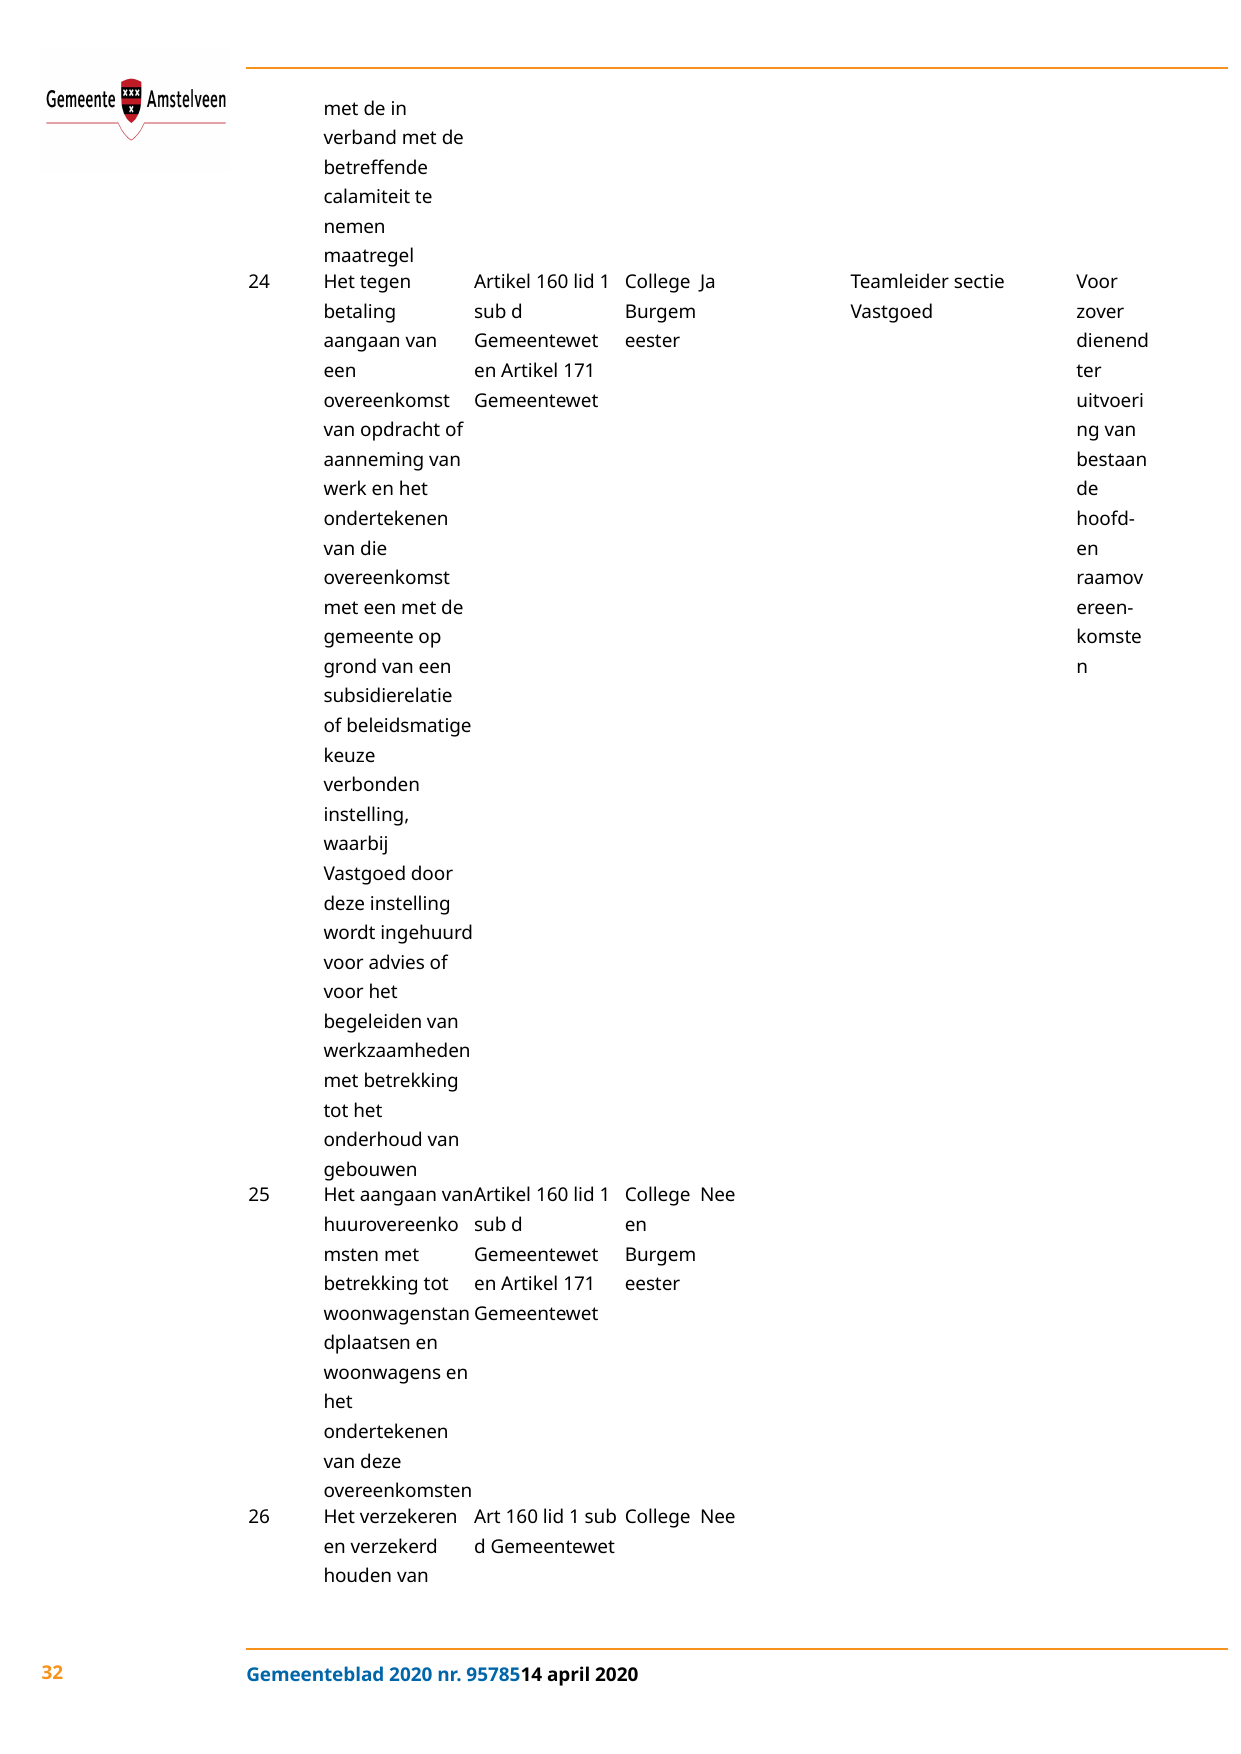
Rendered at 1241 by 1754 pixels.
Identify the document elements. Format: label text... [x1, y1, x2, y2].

table_cell [850, 1503, 1076, 1588]
table_cell [850, 95, 1076, 268]
table_cell 26 [248, 1503, 323, 1588]
table_cell 25 [248, 1182, 323, 1503]
table_cell Nee [700, 1503, 850, 1588]
table_cell College [625, 1503, 700, 1588]
table_cell [1076, 1182, 1152, 1503]
table_cell Het verzekeren en verzekerd houden van [323, 1503, 474, 1588]
table_cell [850, 1182, 1076, 1503]
table_cell Het aangaan van huurovereenkomsten met betrekking tot woonwagenstandplaatsen en woonwagens en het ondertekenen van deze overeenkomsten [323, 1182, 474, 1503]
picture [41, 47, 231, 172]
table_cell Het tegen betaling aangaan van een overeenkomst van opdracht of aanneming van werk en het ondertekenen van die overeenkomst met een met de gemeente op grond van een subsidierelatie of beleidsmatige keuze verbonden instelling, waarbij Vastgoed door deze instelling wordt ingehuurd voor advies of voor het begeleiden van werkzaamheden met betrekking tot het onderhoud van gebouwen [323, 269, 474, 1182]
table_cell Voor zover dienend ter uitvoering van bestaande hoofd- en raamovereen-komsten [1076, 269, 1152, 1182]
table_cell Art 160 lid 1 sub d Gemeentewet [474, 1503, 624, 1588]
table_cell Ja [700, 269, 850, 1182]
table_cell College en Burgemeester [625, 1182, 700, 1503]
table_cell Artikel 160 lid 1 sub d Gemeentewet en Artikel 171 Gemeentewet [474, 1182, 624, 1503]
table_cell [700, 95, 850, 268]
table_cell [248, 95, 323, 268]
table_cell College Burgemeester [625, 269, 700, 1182]
table_cell Artikel 160 lid 1 sub d Gemeentewet en Artikel 171 Gemeentewet [474, 269, 624, 1182]
table_cell Nee [700, 1182, 850, 1503]
table_cell [625, 95, 700, 268]
table_cell 24 [248, 269, 323, 1182]
table_cell [1076, 95, 1152, 268]
table_cell [1076, 1503, 1152, 1588]
table_cell [474, 95, 624, 268]
table_cell met de in verband met de betreffende calamiteit te nemen maatregel [323, 95, 474, 268]
table_cell Teamleider sectie Vastgoed [850, 269, 1076, 1182]
